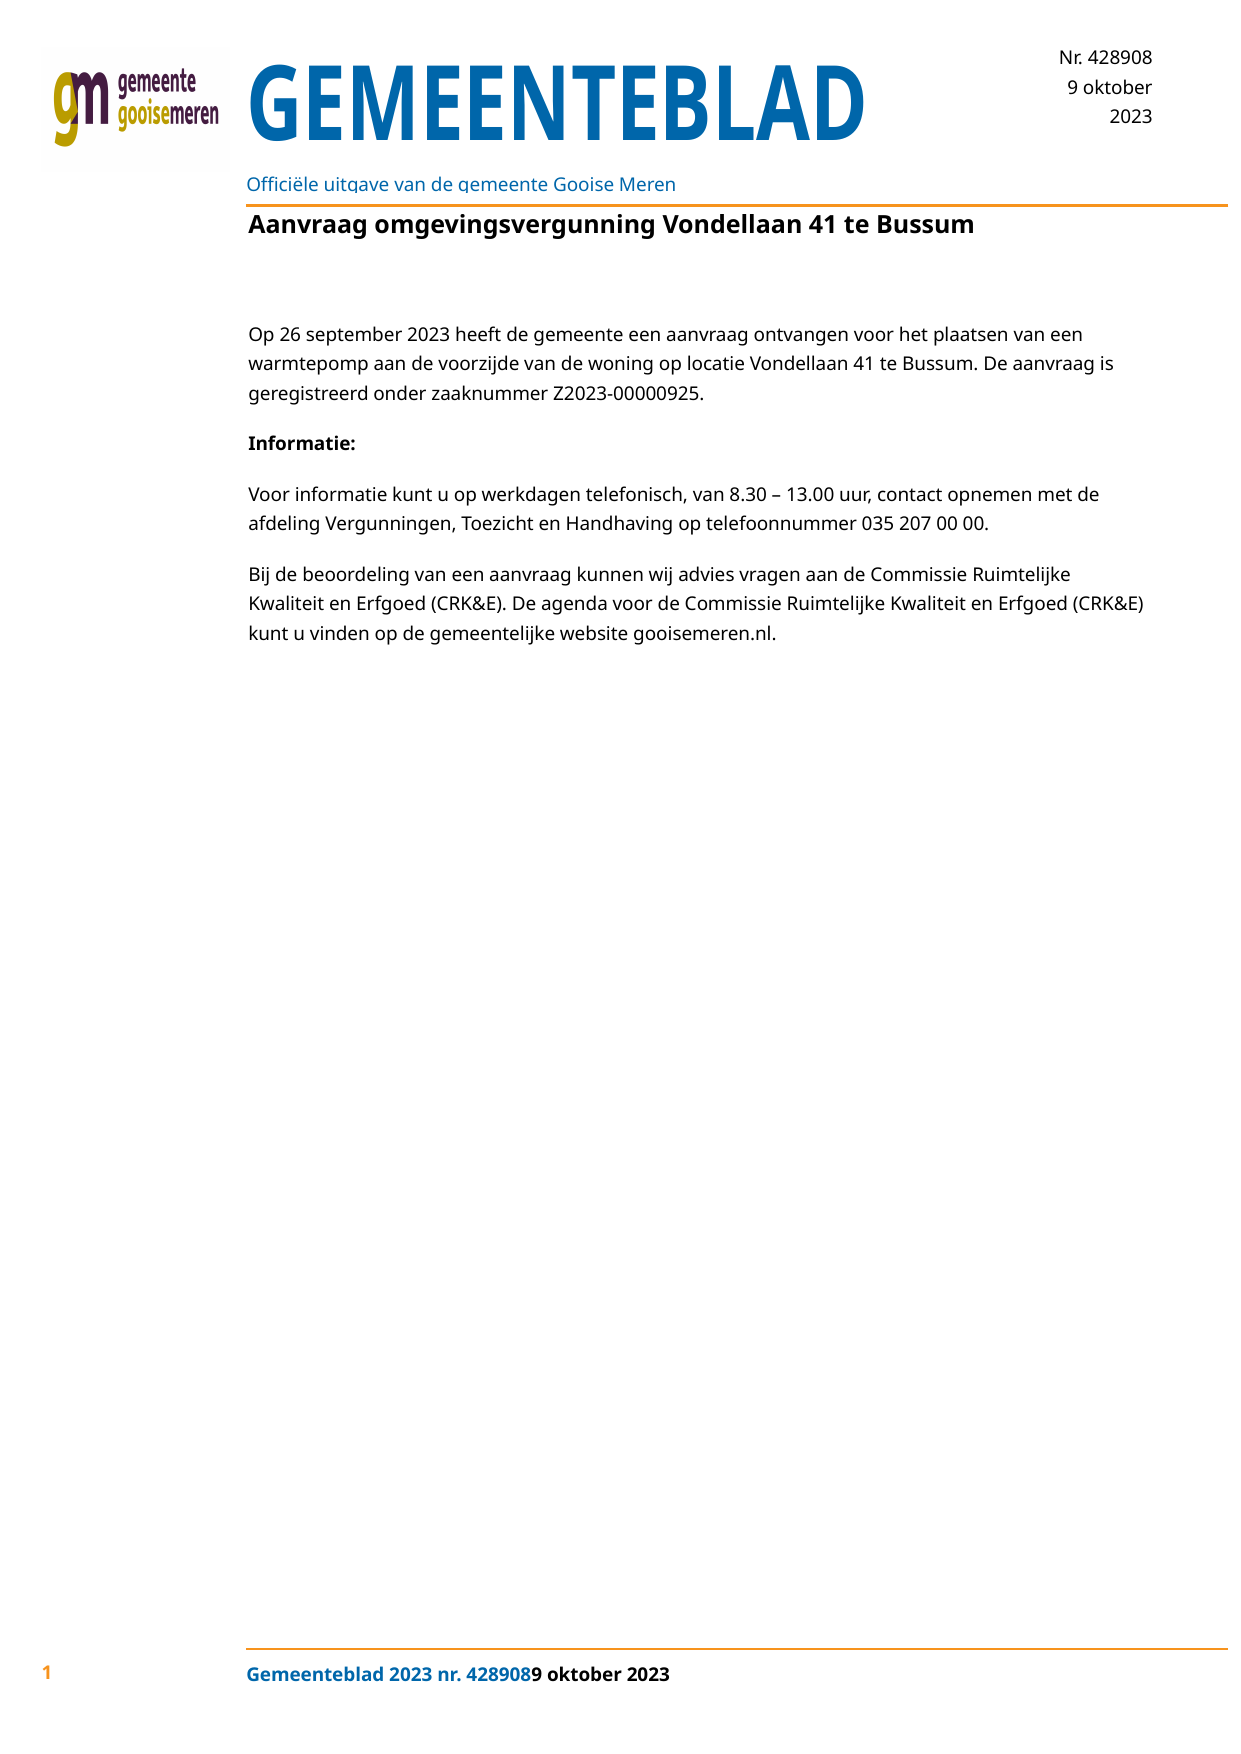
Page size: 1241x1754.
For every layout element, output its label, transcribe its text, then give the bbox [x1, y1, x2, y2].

picture [41, 47, 231, 172]
text Op 26 september 2023 heeft de gemeente een aanvraag ontvangen voor het plaatsen van een warmtepomp aan de voorzijde van de woning op locatie Vondellaan 41 te Bussum. De aanvraag is geregistreerd onder zaaknummer Z2023-00000925. [248, 321, 1152, 406]
text Aanvraag omgevingsvergunning Vondellaan 41 te Bussum [248, 207, 1152, 241]
text Voor informatie kunt u op werkdagen telefonisch, van 8.30 – 13.00 uur, contact opnemen met de afdeling Vergunningen, Toezicht en Handhaving op telefoonnummer 035 207 00 00. [248, 481, 1152, 536]
text Informatie: [248, 430, 1152, 456]
text Bij de beoordeling van een aanvraag kunnen wij advies vragen aan de Commissie Ruimtelijke Kwaliteit en Erfgoed (CRK&E). De agenda voor de Commissie Ruimtelijke Kwaliteit en Erfgoed (CRK&E) kunt u vinden op de gemeentelijke website gooisemeren.nl. [248, 561, 1152, 646]
